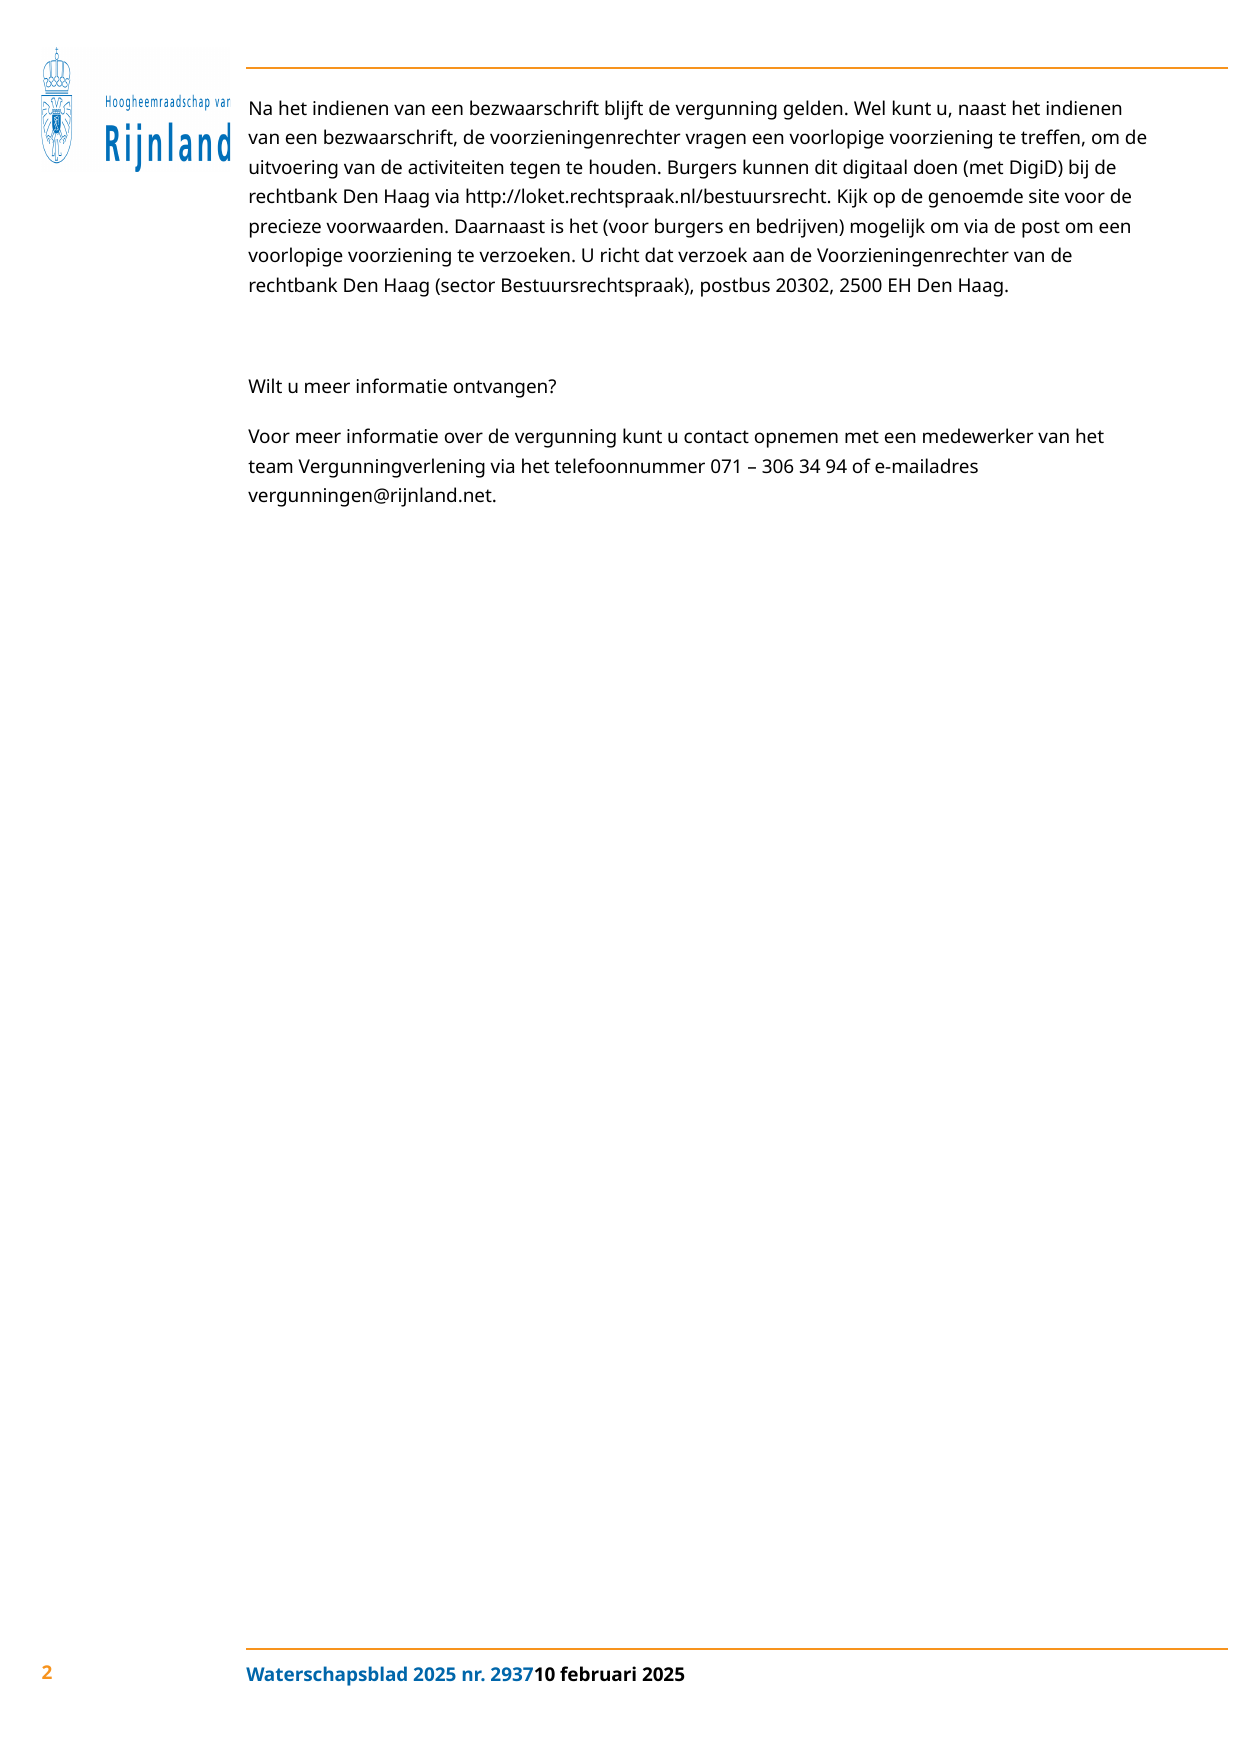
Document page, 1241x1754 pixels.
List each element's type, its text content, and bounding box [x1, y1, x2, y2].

text Na het indienen van een bezwaarschrift blijft de vergunning gelden. Wel kunt u, naast het indienen van een bezwaarschrift, de voorzieningenrechter vragen een voorlopige voorziening te treffen, om de uitvoering van de activiteiten tegen te houden. Burgers kunnen dit digitaal doen (met DigiD) bij de rechtbank Den Haag via http://loket.rechtspraak.nl/bestuursrecht. Kijk op de genoemde site voor de precieze voorwaarden. Daarnaast is het (voor burgers en bedrijven) mogelijk om via de post om een voorlopige voorziening te verzoeken. U richt dat verzoek aan de Voorzieningenrechter van de rechtbank Den Haag (sector Bestuursrechtspraak), postbus 20302, 2500 EH Den Haag. [248, 95, 1152, 298]
text Wilt u meer informatie ontvangen? [248, 373, 1152, 399]
text Voor meer informatie over de vergunning kunt u contact opnemen met een medewerker van het team Vergunningverlening via het telefoonnummer 071 – 306 34 94 of e-mailadres vergunningen@rijnland.net. [248, 423, 1152, 508]
picture [41, 47, 231, 172]
